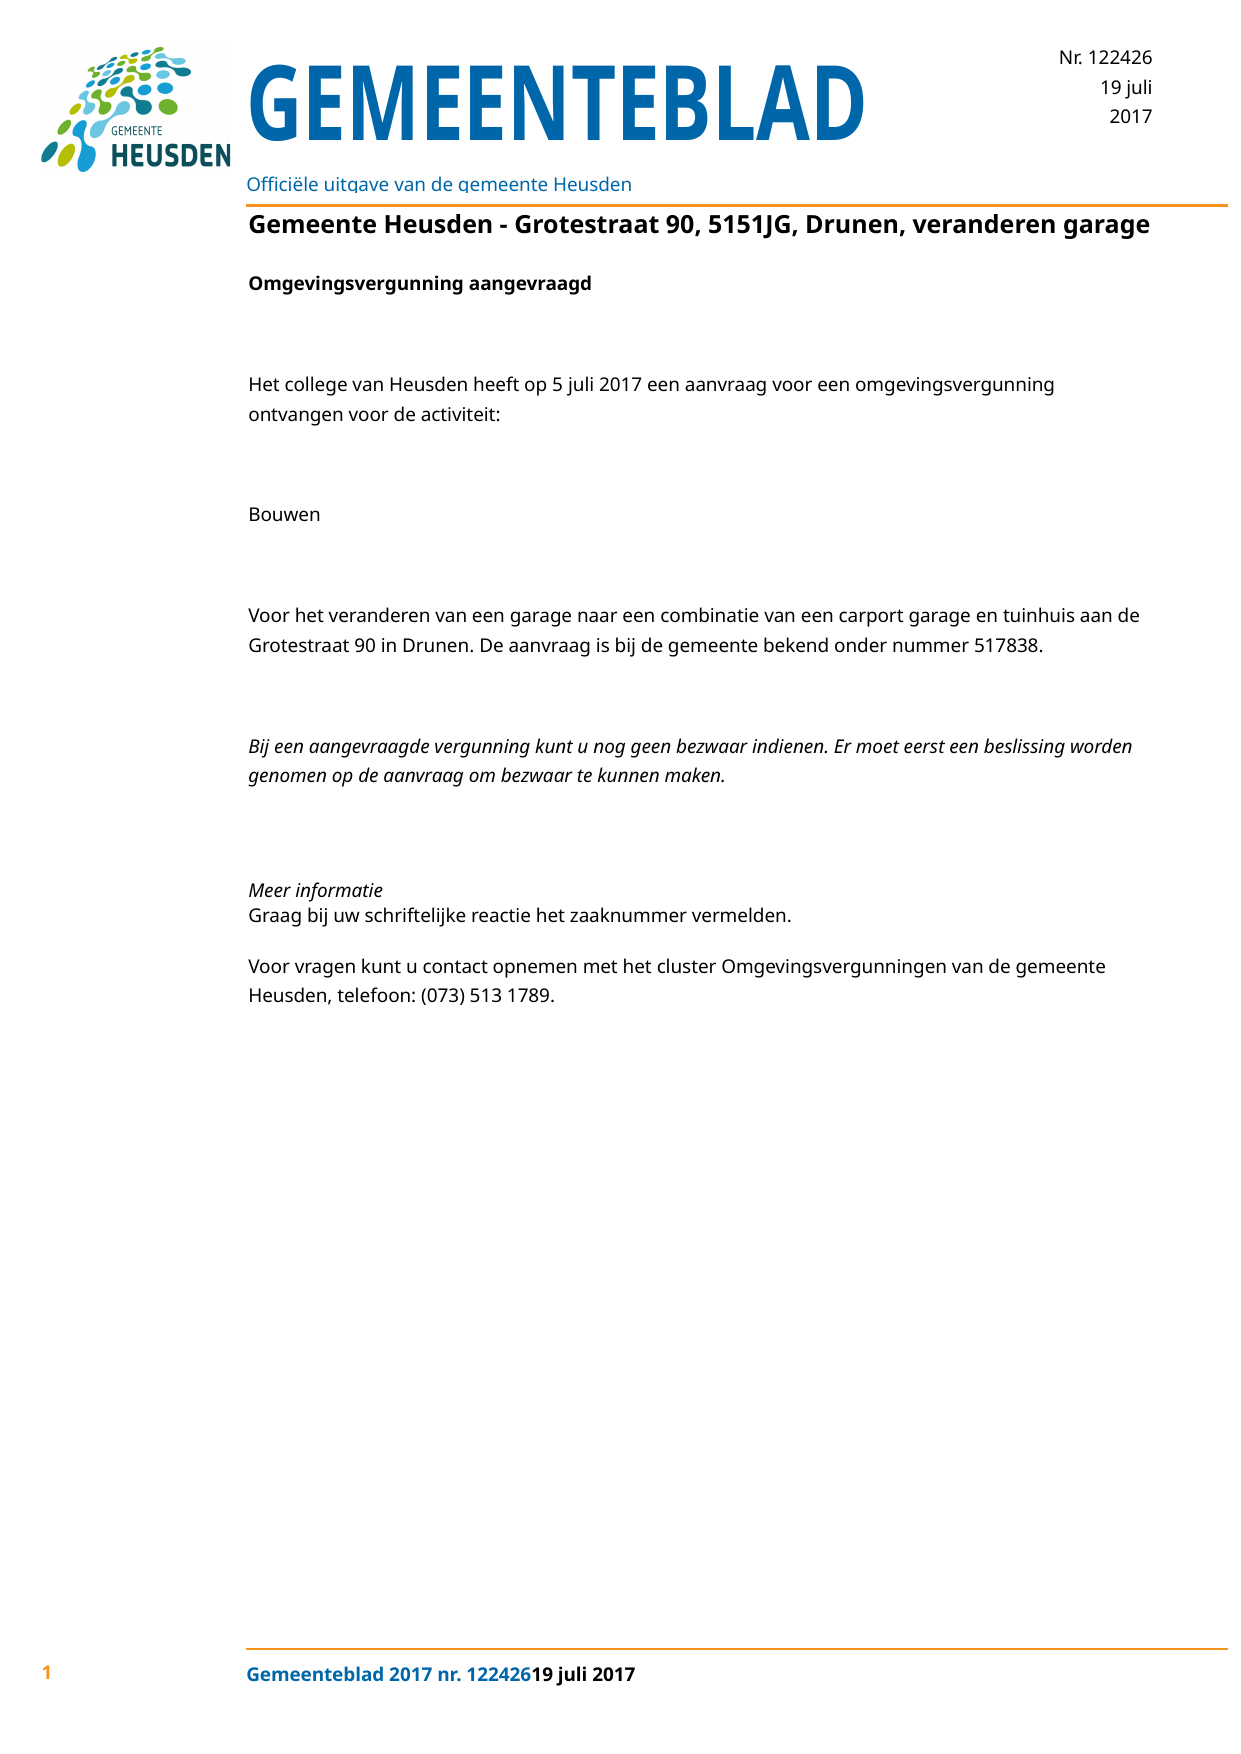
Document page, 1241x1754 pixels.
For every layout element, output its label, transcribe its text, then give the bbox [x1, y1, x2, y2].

text Het college van Heusden heeft op 5 juli 2017 een aanvraag voor een omgevingsvergunning ontvangen voor de activiteit: [248, 371, 1152, 426]
text Voor het veranderen van een garage naar een combinatie van een carport garage en tuinhuis aan de Grotestraat 90 in Drunen. De aanvraag is bij de gemeente bekend onder nummer 517838. [248, 602, 1152, 658]
text Meer informatie [248, 877, 1152, 902]
text Voor vragen kunt u contact opnemen met het cluster Omgevingsvergunningen van de gemeente Heusden, telefoon: (073) 513 1789. [248, 953, 1152, 1008]
text Omgevingsvergunning aangevraagd [248, 270, 1152, 296]
text Bouwen [248, 502, 1152, 527]
text Bij een aangevraagde vergunning kunt u nog geen bezwaar indienen. Er moet eerst een beslissing worden genomen op de aanvraag om bezwaar te kunnen maken. [248, 733, 1152, 788]
text Graag bij uw schriftelijke reactie het zaaknummer vermelden. [248, 902, 1152, 928]
text Gemeente Heusden - Grotestraat 90, 5151JG, Drunen, veranderen garage [248, 207, 1152, 241]
picture [41, 47, 231, 172]
